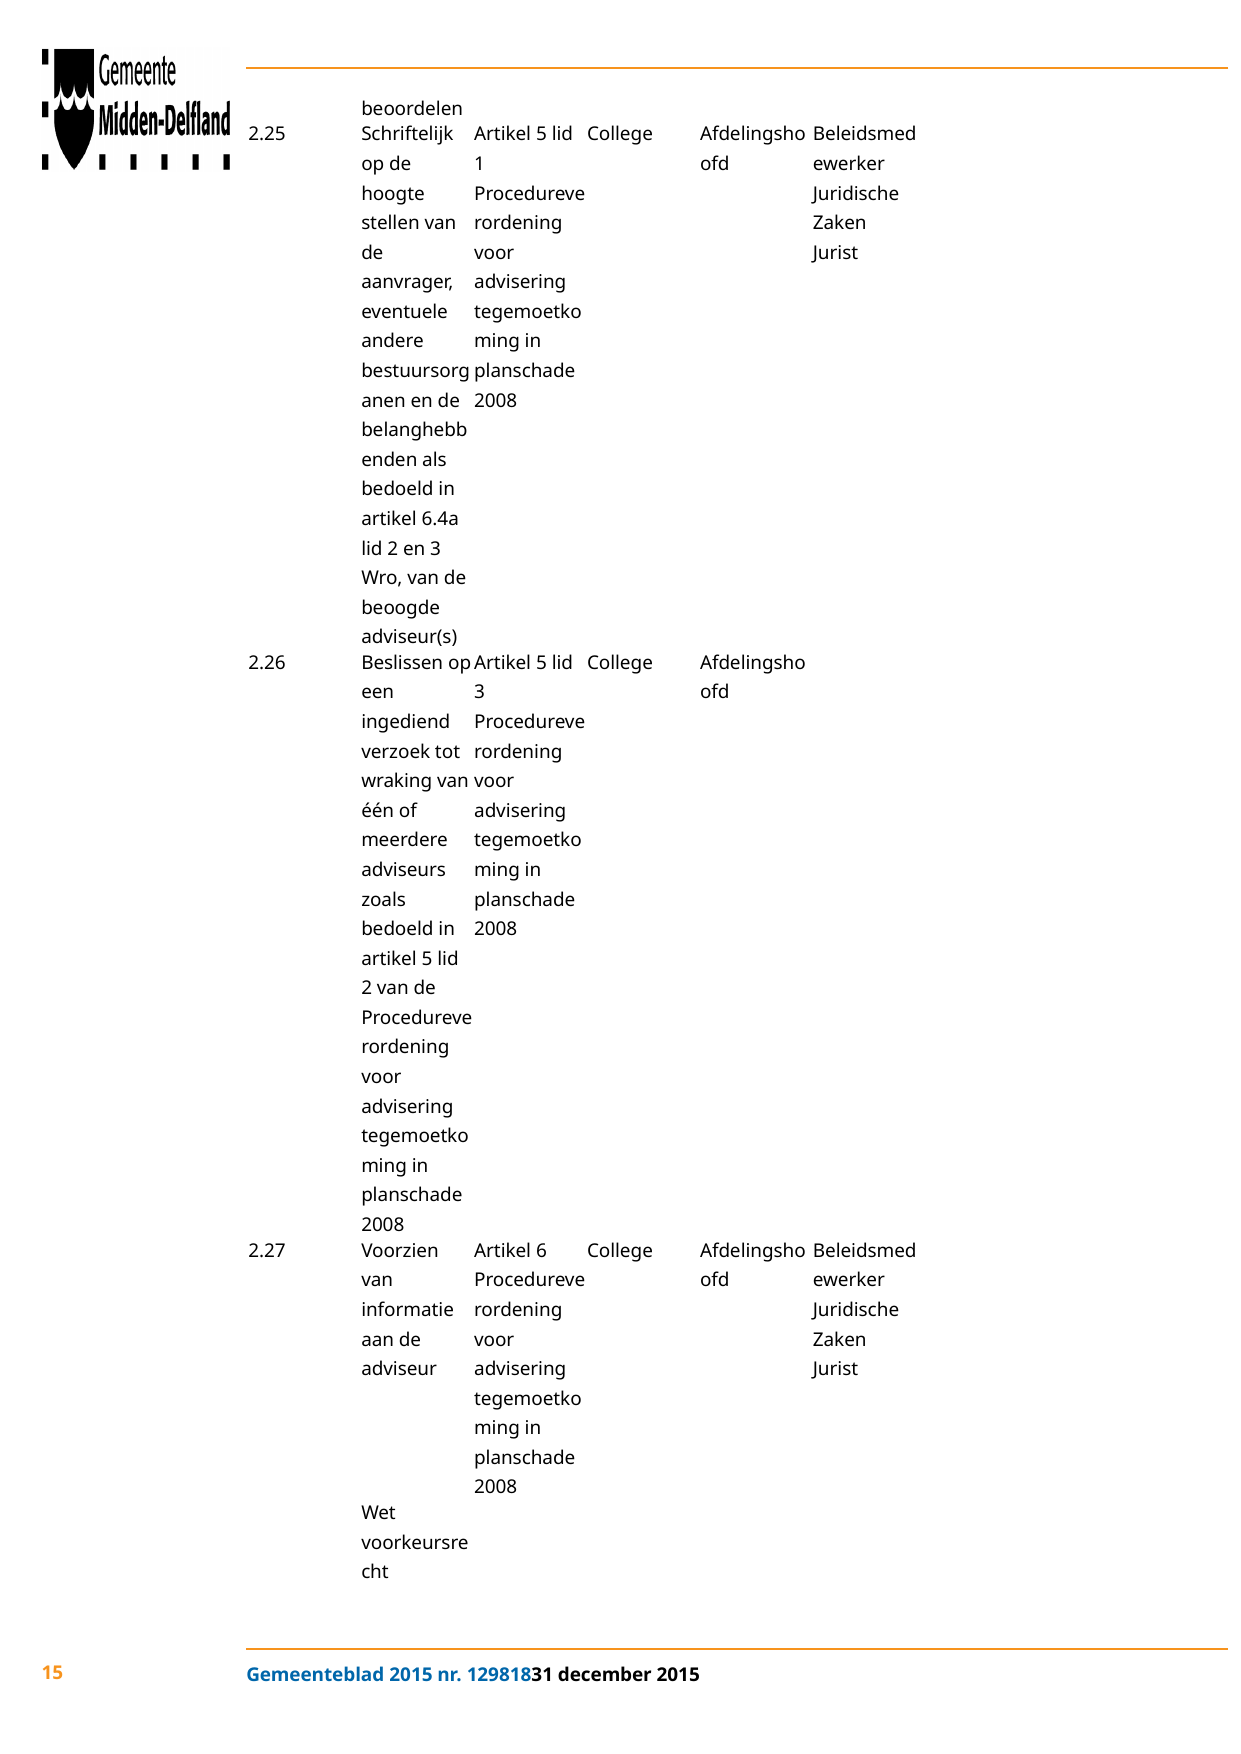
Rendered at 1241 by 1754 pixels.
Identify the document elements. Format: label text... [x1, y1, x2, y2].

table_cell 2.27 [248, 1237, 361, 1499]
table_cell [926, 649, 1152, 1237]
table_cell [587, 1499, 700, 1584]
table_cell [926, 1499, 1152, 1584]
table_cell Artikel 6 Procedureverordening voor advisering tegemoetkoming in planschade 2008 [474, 1237, 587, 1499]
table_cell Beleidsmedewerker Juridische Zaken Jurist [813, 121, 926, 649]
table_cell College [587, 1237, 700, 1499]
table_cell Schriftelijk op de hoogte stellen van de aanvrager, eventuele andere bestuursorganen en de belanghebbenden als bedoeld in artikel 6.4a lid 2 en 3 Wro, van de beoogde adviseur(s) [361, 121, 474, 649]
table_cell College [587, 649, 700, 1237]
table_cell [474, 1499, 587, 1584]
table_cell Afdelingshoofd [700, 1237, 813, 1499]
table_cell [926, 121, 1152, 649]
table_cell beoordelen [361, 95, 474, 121]
table_cell Wet voorkeursrecht [361, 1499, 474, 1584]
table_cell Afdelingshoofd [700, 649, 813, 1237]
table_cell [587, 95, 700, 121]
table_cell [700, 95, 813, 121]
table_cell Artikel 5 lid 1 Procedureverordening voor advisering tegemoetkoming in planschade 2008 [474, 121, 587, 649]
table_cell [813, 1499, 926, 1584]
table_cell 2.25 [248, 121, 361, 649]
table_cell [926, 95, 1152, 121]
table_cell 2.26 [248, 649, 361, 1237]
table_cell Artikel 5 lid 3 Procedureverordening voor advisering tegemoetkoming in planschade 2008 [474, 649, 587, 1237]
table_cell [813, 649, 926, 1237]
table_cell [813, 95, 926, 121]
picture [41, 47, 231, 172]
table_cell Afdelingshoofd [700, 121, 813, 649]
table_cell [474, 95, 587, 121]
table_cell [700, 1499, 813, 1584]
table_cell [248, 95, 361, 121]
table_cell [926, 1237, 1152, 1499]
table_cell Beleidsmedewerker Juridische Zaken Jurist [813, 1237, 926, 1499]
table_cell College [587, 121, 700, 649]
table_cell Beslissen op een ingediend verzoek tot wraking van één of meerdere adviseurs zoals bedoeld in artikel 5 lid 2 van de Procedureverordening voor advisering tegemoetkoming in planschade 2008 [361, 649, 474, 1237]
table_cell Voorzien van informatie aan de adviseur [361, 1237, 474, 1499]
table_cell [248, 1499, 361, 1584]
